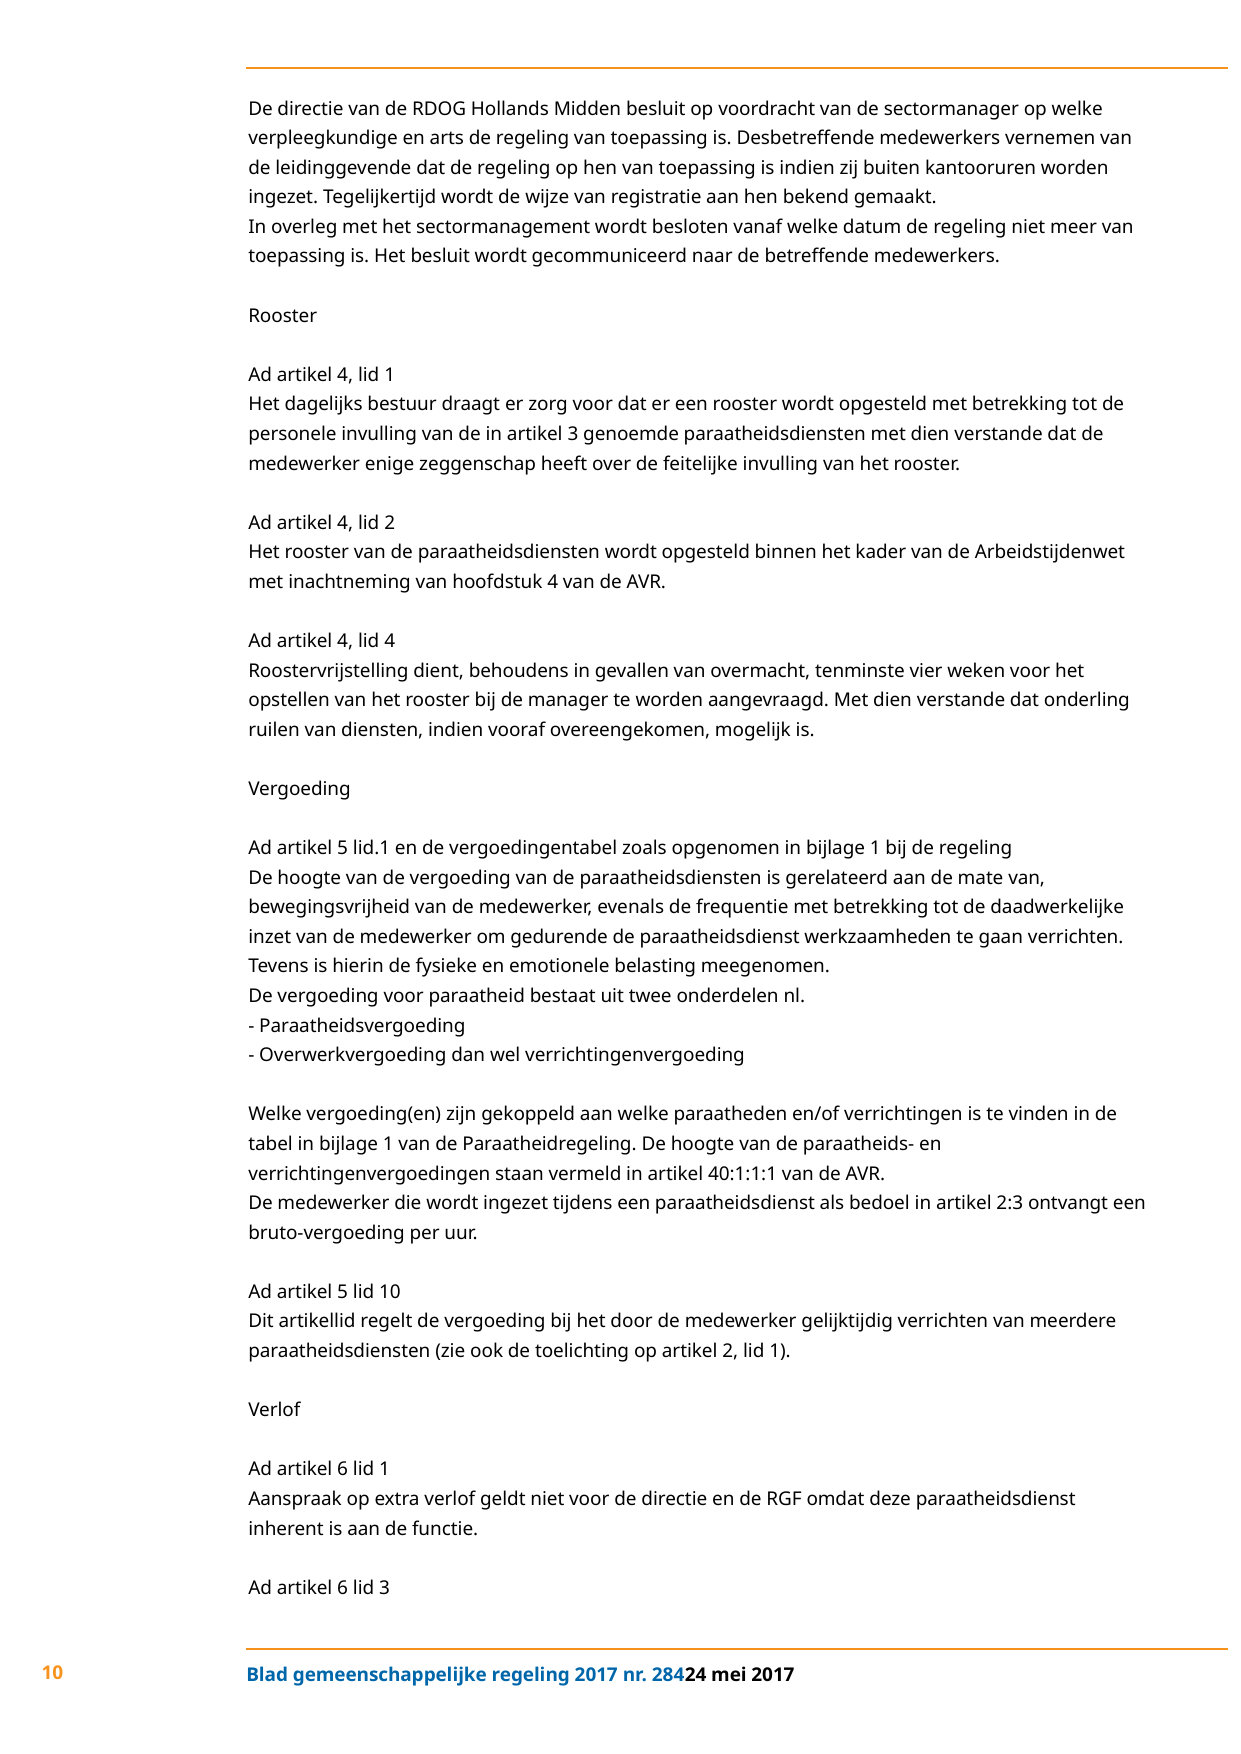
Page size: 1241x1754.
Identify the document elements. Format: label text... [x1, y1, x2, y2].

text Ad artikel 5 lid.1 en de vergoedingentabel zoals opgenomen in bijlage 1 bij de regeling [248, 834, 1152, 860]
text Verlof [248, 1396, 1152, 1422]
text De vergoeding voor paraatheid bestaat uit twee onderdelen nl. [248, 982, 1152, 1008]
text - Paraatheidsvergoeding [248, 1012, 1152, 1038]
text Vergoeding [248, 775, 1152, 801]
text Ad artikel 4, lid 2 [248, 509, 1152, 535]
text Het rooster van de paraatheidsdiensten wordt opgesteld binnen het kader van de Arbeidstijdenwet met inachtneming van hoofdstuk 4 van de AVR. [248, 538, 1152, 594]
text In overleg met het sectormanagement wordt besloten vanaf welke datum de regeling niet meer van toepassing is. Het besluit wordt gecommuniceerd naar de betreffende medewerkers. [248, 213, 1152, 268]
text Ad artikel 4, lid 1 [248, 361, 1152, 387]
text - Overwerkvergoeding dan wel verrichtingenvergoeding [248, 1041, 1152, 1067]
text Rooster [248, 302, 1152, 328]
text Ad artikel 5 lid 10 [248, 1278, 1152, 1304]
text De directie van de RDOG Hollands Midden besluit op voordracht van de sectormanager op welke verpleegkundige en arts de regeling van toepassing is. Desbetreffende medewerkers vernemen van de leidinggevende dat de regeling op hen van toepassing is indien zij buiten kantooruren worden ingezet. Tegelijkertijd wordt de wijze van registratie aan hen bekend gemaakt. [248, 95, 1152, 209]
text Dit artikellid regelt de vergoeding bij het door de medewerker gelijktijdig verrichten van meerdere paraatheidsdiensten (zie ook de toelichting op artikel 2, lid 1). [248, 1308, 1152, 1363]
text Het dagelijks bestuur draagt er zorg voor dat er een rooster wordt opgesteld met betrekking tot de personele invulling van de in artikel 3 genoemde paraatheidsdiensten met dien verstande dat de medewerker enige zeggenschap heeft over de feitelijke invulling van het rooster. [248, 391, 1152, 476]
text Aanspraak op extra verlof geldt niet voor de directie en de RGF omdat deze paraatheidsdienst inherent is aan de functie. [248, 1485, 1152, 1541]
text Roostervrijstelling dient, behoudens in gevallen van overmacht, tenminste vier weken voor het opstellen van het rooster bij de manager te worden aangevraagd. Met dien verstande dat onderling ruilen van diensten, indien vooraf overeengekomen, mogelijk is. [248, 657, 1152, 742]
picture [41, 47, 231, 172]
text Ad artikel 6 lid 3 [248, 1574, 1152, 1600]
text Ad artikel 4, lid 4 [248, 627, 1152, 653]
text De medewerker die wordt ingezet tijdens een paraatheidsdienst als bedoel in artikel 2:3 ontvangt een bruto-vergoeding per uur. [248, 1189, 1152, 1245]
text Welke vergoeding(en) zijn gekoppeld aan welke paraatheden en/of verrichtingen is te vinden in de tabel in bijlage 1 van de Paraatheidregeling. De hoogte van de paraatheids- en verrichtingenvergoedingen staan vermeld in artikel 40:1:1:1 van de AVR. [248, 1101, 1152, 1186]
text De hoogte van de vergoeding van de paraatheidsdiensten is gerelateerd aan de mate van, bewegingsvrijheid van de medewerker, evenals de frequentie met betrekking tot de daadwerkelijke inzet van de medewerker om gedurende de paraatheidsdienst werkzaamheden te gaan verrichten. Tevens is hierin de fysieke en emotionele belasting meegenomen. [248, 864, 1152, 978]
text Ad artikel 6 lid 1 [248, 1456, 1152, 1481]
